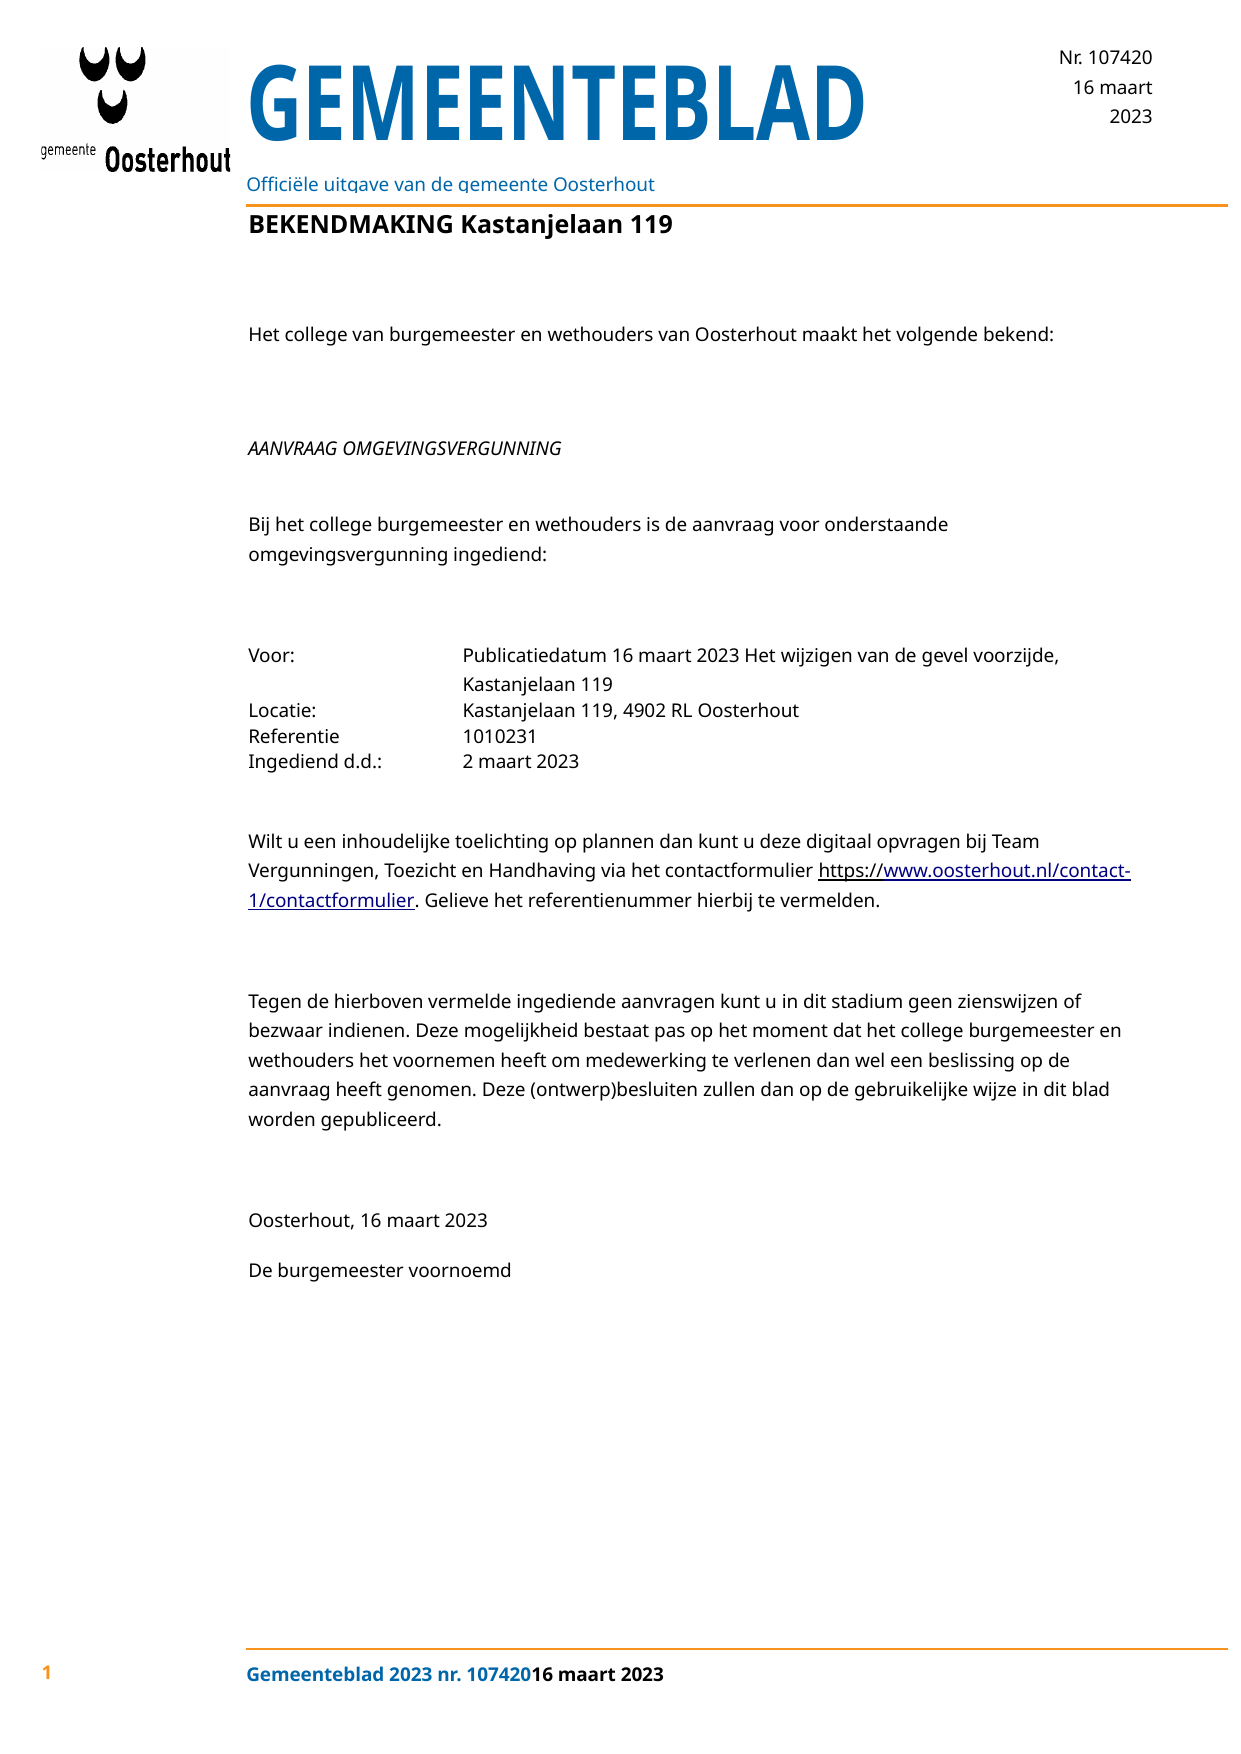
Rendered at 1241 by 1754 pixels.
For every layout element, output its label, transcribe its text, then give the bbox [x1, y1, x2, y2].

text AANVRAAG OMGEVINGSVERGUNNING [248, 435, 1152, 461]
text BEKENDMAKING Kastanjelaan 119 [248, 207, 1152, 241]
text Bij het college burgemeester en wethouders is de aanvraag voor onderstaande omgevingsvergunning ingediend: [248, 511, 1152, 567]
text Wilt u een inhoudelijke toelichting op plannen dan kunt u deze digitaal opvragen bij Team Vergunningen, Toezicht en Handhaving via het contactformulier https://www.oosterhout.nl/contact-1/contactformulier. Gelieve het referentienummer hierbij te vermelden. [248, 828, 1152, 913]
table_header Voor: [248, 642, 462, 697]
text Oosterhout, 16 maart 2023 [248, 1207, 1152, 1233]
picture [41, 47, 231, 172]
table_cell Referentie [248, 723, 462, 748]
text Het college van burgemeester en wethouders van Oosterhout maakt het volgende bekend: [248, 321, 1152, 346]
table_cell 2 maart 2023 [462, 749, 1152, 774]
table_cell Locatie: [248, 697, 462, 723]
table_header Publicatiedatum 16 maart 2023 Het wijzigen van de gevel voorzijde, Kastanjelaan 119 [462, 642, 1152, 697]
text Tegen de hierboven vermelde ingediende aanvragen kunt u in dit stadium geen zienswijzen of bezwaar indienen. Deze mogelijkheid bestaat pas op het moment dat het college burgemeester en wethouders het voornemen heeft om medewerking te verlenen dan wel een beslissing op de aanvraag heeft genomen. Deze (ontwerp)besluiten zullen dan op de gebruikelijke wijze in dit blad worden gepubliceerd. [248, 988, 1152, 1132]
table_cell 1010231 [462, 723, 1152, 748]
table_cell Ingediend d.d.: [248, 749, 462, 774]
text De burgemeester voornoemd [248, 1257, 1152, 1283]
table_cell Kastanjelaan 119, 4902 RL Oosterhout [462, 697, 1152, 723]
